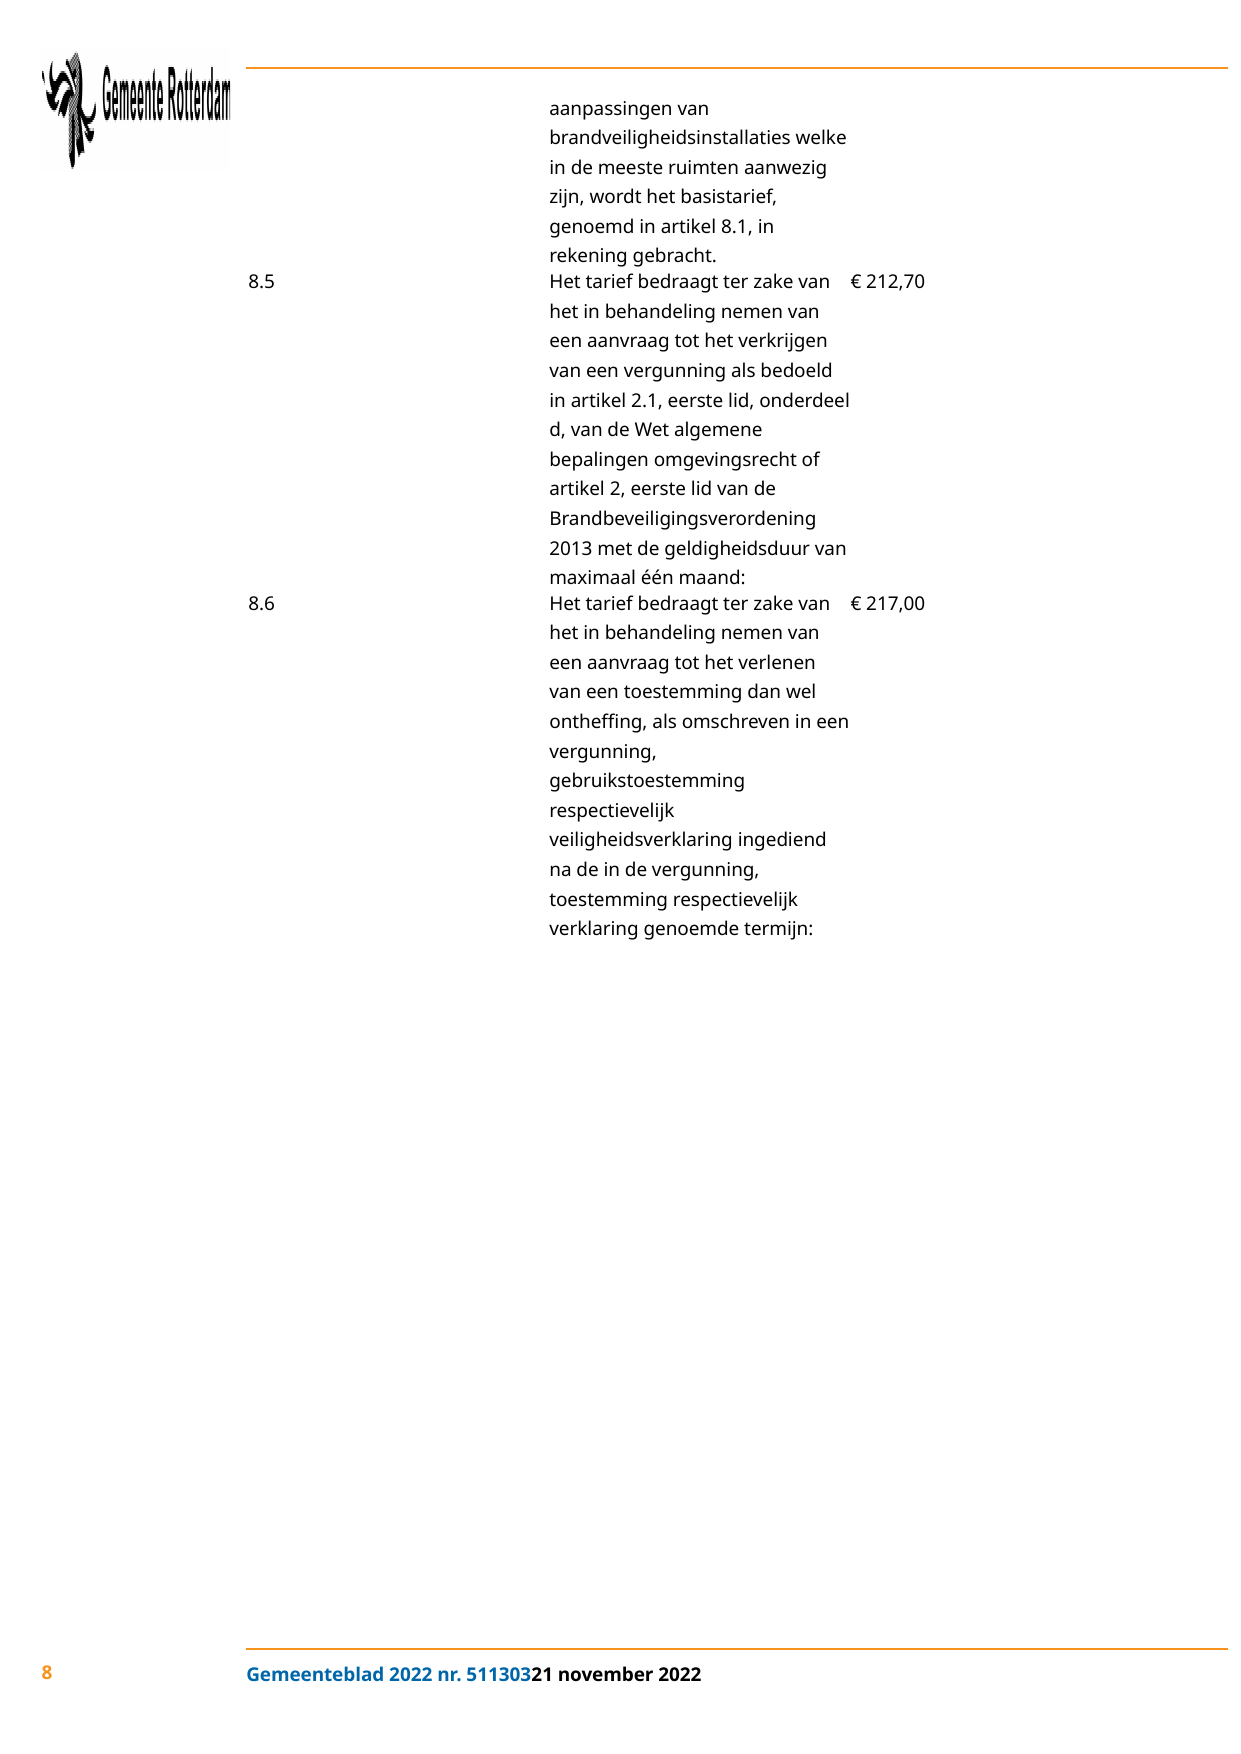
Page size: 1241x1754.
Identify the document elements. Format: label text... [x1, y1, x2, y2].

table_cell € 217,00 [850, 590, 1152, 941]
table_cell 8.5 [248, 269, 549, 590]
picture [41, 47, 231, 172]
table_cell [850, 95, 1152, 268]
table_cell Het tarief bedraagt ter zake van het in behandeling nemen van een aanvraag tot het verlenen van een toestemming dan wel ontheffing, als omschreven in een vergunning, gebruikstoestemming respectievelijk veiligheidsverklaring ingediend na de in de vergunning, toestemming respectievelijk verklaring genoemde termijn: [549, 590, 850, 941]
table_cell 8.6 [248, 590, 549, 941]
table_cell aanpassingen van brandveiligheidsinstallaties welke in de meeste ruimten aanwezig zijn, wordt het basistarief, genoemd in artikel 8.1, in rekening gebracht. [549, 95, 850, 268]
table_cell Het tarief bedraagt ter zake van het in behandeling nemen van een aanvraag tot het verkrijgen van een vergunning als bedoeld in artikel 2.1, eerste lid, onderdeel d, van de Wet algemene bepalingen omgevingsrecht of artikel 2, eerste lid van de Brandbeveiligingsverordening 2013 met de geldigheidsduur van maximaal één maand: [549, 269, 850, 590]
table_cell [248, 95, 549, 268]
table_cell € 212,70 [850, 269, 1152, 590]
